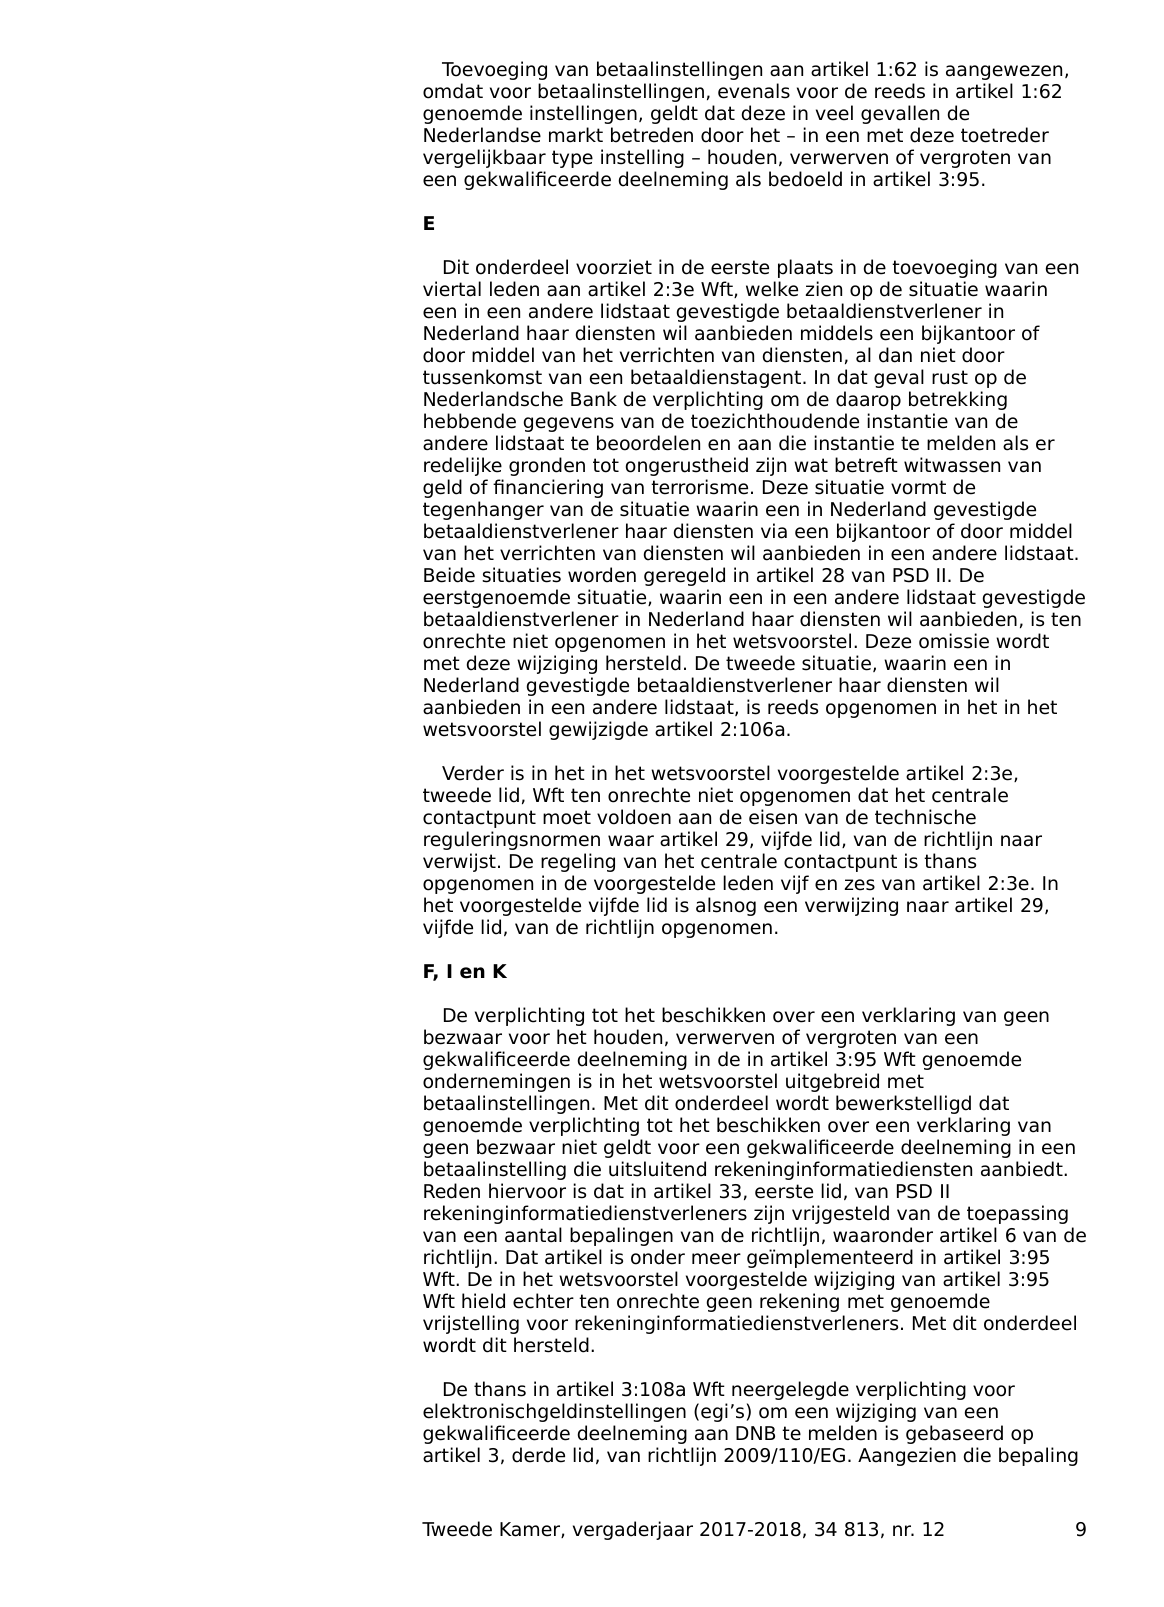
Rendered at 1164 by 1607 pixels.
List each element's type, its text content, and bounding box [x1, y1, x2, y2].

text De verplichting tot het beschikken over een verklaring van geen bezwaar voor het houden, verwerven of vergroten van een gekwalificeerde deelneming in de in artikel 3:95 Wft genoemde ondernemingen is in het wetsvoorstel uitgebreid met betaalinstellingen. Met dit onderdeel wordt bewerkstelligd dat genoemde verplichting tot het beschikken over een verklaring van geen bezwaar niet geldt voor een gekwalificeerde deelneming in een betaalinstelling die uitsluitend rekeninginformatiediensten aanbiedt. Reden hiervoor is dat in artikel 33, eerste lid, van PSD II rekeninginformatiedienstverleners zijn vrijgesteld van de toepassing van een aantal bepalingen van de richtlijn, waaronder artikel 6 van de richtlijn. Dat artikel is onder meer geïmplementeerd in artikel 3:95 Wft. De in het wetsvoorstel voorgestelde wijziging van artikel 3:95 Wft hield echter ten onrechte geen rekening met genoemde vrijstelling voor rekeninginformatiedienstverleners. Met dit onderdeel wordt dit hersteld. [422, 1005, 1087, 1357]
subtitle E [422, 213, 1087, 235]
text Verder is in het in het wetsvoorstel voorgestelde artikel 2:3e, tweede lid, Wft ten onrechte niet opgenomen dat het centrale contactpunt moet voldoen aan de eisen van de technische reguleringsnormen waar artikel 29, vijfde lid, van de richtlijn naar verwijst. De regeling van het centrale contactpunt is thans opgenomen in de voorgestelde leden vijf en zes van artikel 2:3e. In het voorgestelde vijfde lid is alsnog een verwijzing naar artikel 29, vijfde lid, van de richtlijn opgenomen. [422, 763, 1087, 939]
text De thans in artikel 3:108a Wft neergelegde verplichting voor elektronischgeldinstellingen (egi’s) om een wijziging van een gekwalificeerde deelneming aan DNB te melden is gebaseerd op artikel 3, derde lid, van richtlijn 2009/110/EG. Aangezien die bepaling [422, 1379, 1087, 1467]
subtitle F, I en K [422, 961, 1087, 983]
text Dit onderdeel voorziet in de eerste plaats in de toevoeging van een viertal leden aan artikel 2:3e Wft, welke zien op de situatie waarin een in een andere lidstaat gevestigde betaaldienstverlener in Nederland haar diensten wil aanbieden middels een bijkantoor of door middel van het verrichten van diensten, al dan niet door tussenkomst van een betaaldienstagent. In dat geval rust op de Nederlandsche Bank de verplichting om de daarop betrekking hebbende gegevens van de toezichthoudende instantie van de andere lidstaat te beoordelen en aan die instantie te melden als er redelijke gronden tot ongerustheid zijn wat betreft witwassen van geld of financiering van terrorisme. Deze situatie vormt de tegenhanger van de situatie waarin een in Nederland gevestigde betaaldienstverlener haar diensten via een bijkantoor of door middel van het verrichten van diensten wil aanbieden in een andere lidstaat. Beide situaties worden geregeld in artikel 28 van PSD II. De eerstgenoemde situatie, waarin een in een andere lidstaat gevestigde betaaldienstverlener in Nederland haar diensten wil aanbieden, is ten onrechte niet opgenomen in het wetsvoorstel. Deze omissie wordt met deze wijziging hersteld. De tweede situatie, waarin een in Nederland gevestigde betaaldienstverlener haar diensten wil aanbieden in een andere lidstaat, is reeds opgenomen in het in het wetsvoorstel gewijzigde artikel 2:106a. [422, 257, 1087, 741]
text Toevoeging van betaalinstellingen aan artikel 1:62 is aangewezen, omdat voor betaalinstellingen, evenals voor de reeds in artikel 1:62 genoemde instellingen, geldt dat deze in veel gevallen de Nederlandse markt betreden door het – in een met deze toetreder vergelijkbaar type instelling – houden, verwerven of vergroten van een gekwalificeerde deelneming als bedoeld in artikel 3:95. [422, 59, 1087, 191]
